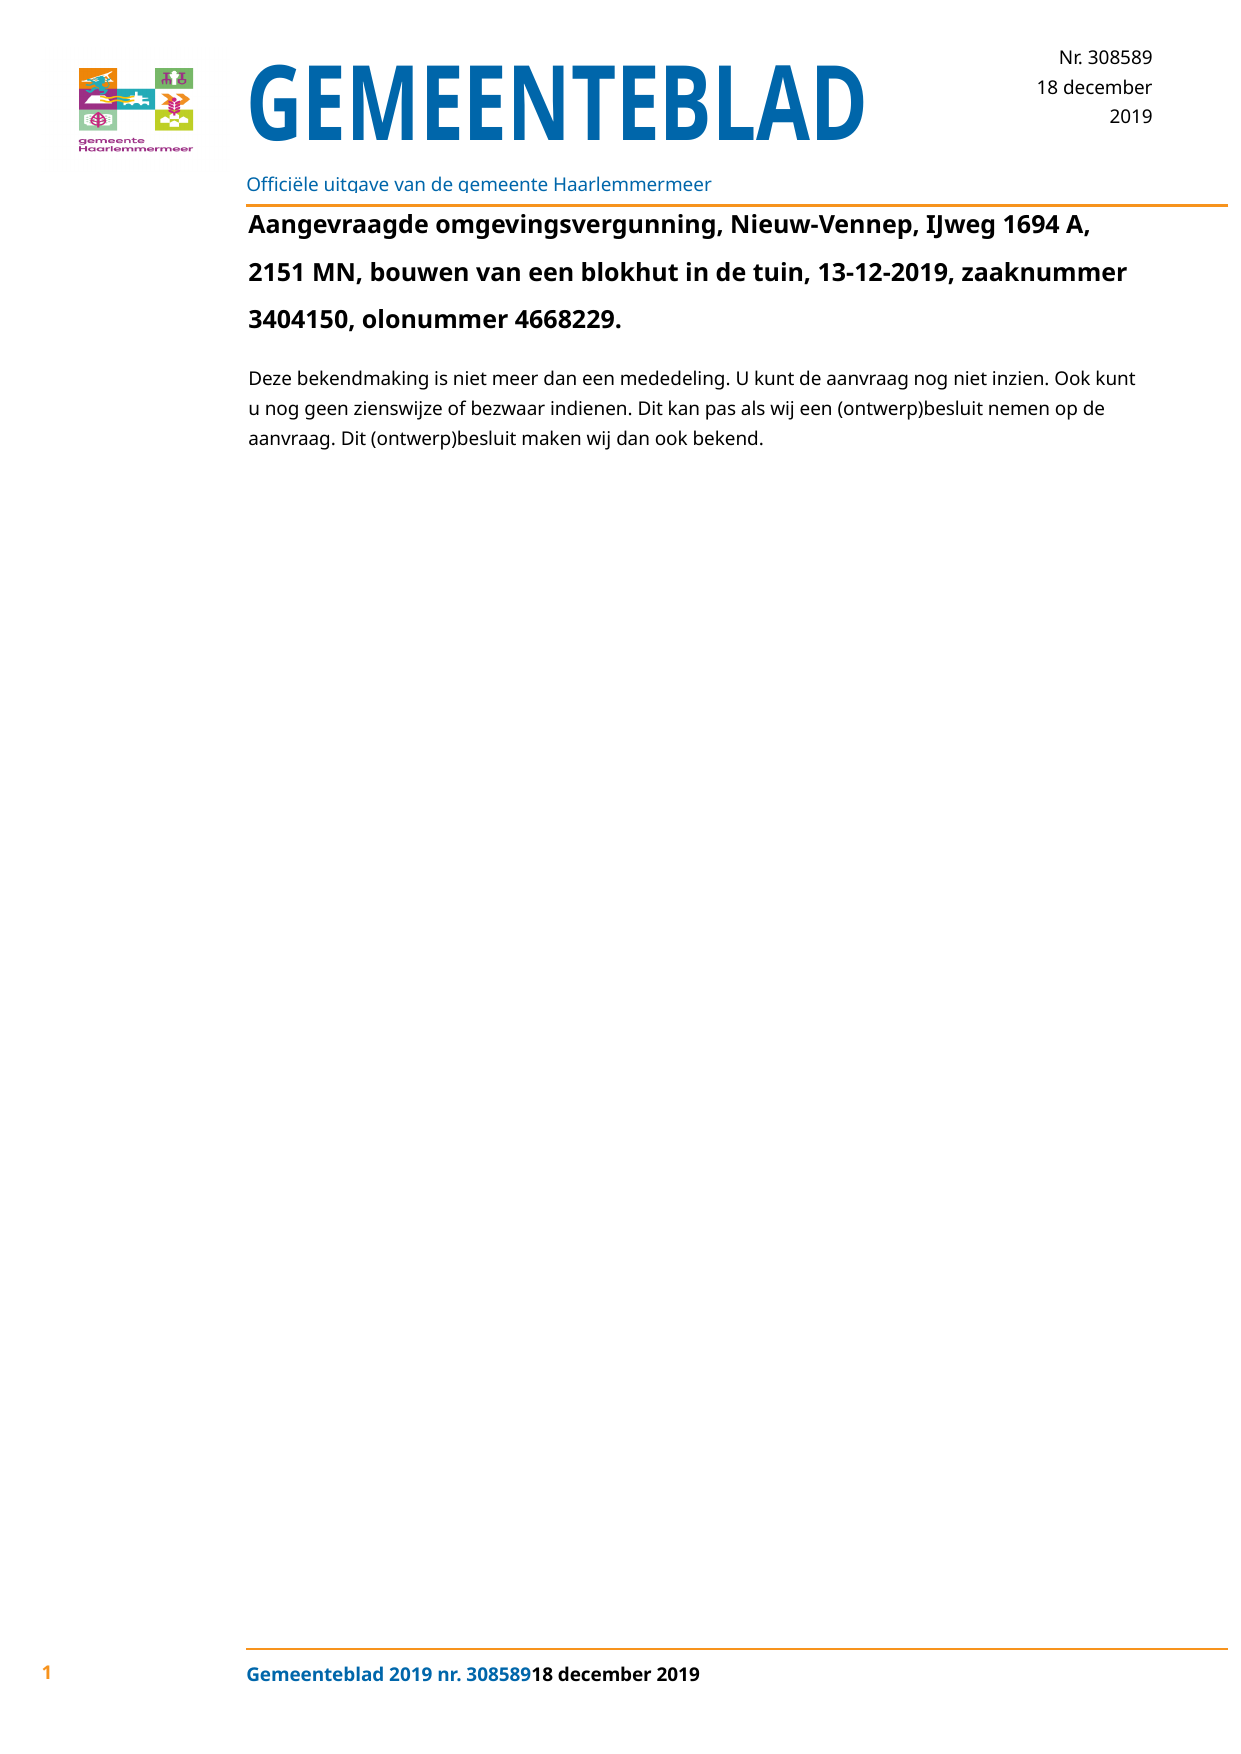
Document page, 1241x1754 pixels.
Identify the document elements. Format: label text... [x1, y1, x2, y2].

text Deze bekendmaking is niet meer dan een mededeling. U kunt de aanvraag nog niet inzien. Ook kunt u nog geen zienswijze of bezwaar indienen. Dit kan pas als wij een (ontwerp)besluit nemen op de aanvraag. Dit (ontwerp)besluit maken wij dan ook bekend. [248, 366, 1152, 450]
picture [41, 47, 231, 172]
text Aangevraagde omgevingsvergunning, Nieuw-Vennep, IJweg 1694 A, 2151 MN, bouwen van een blokhut in de tuin, 13-12-2019, zaaknummer 3404150, olonummer 4668229. [248, 207, 1152, 336]
